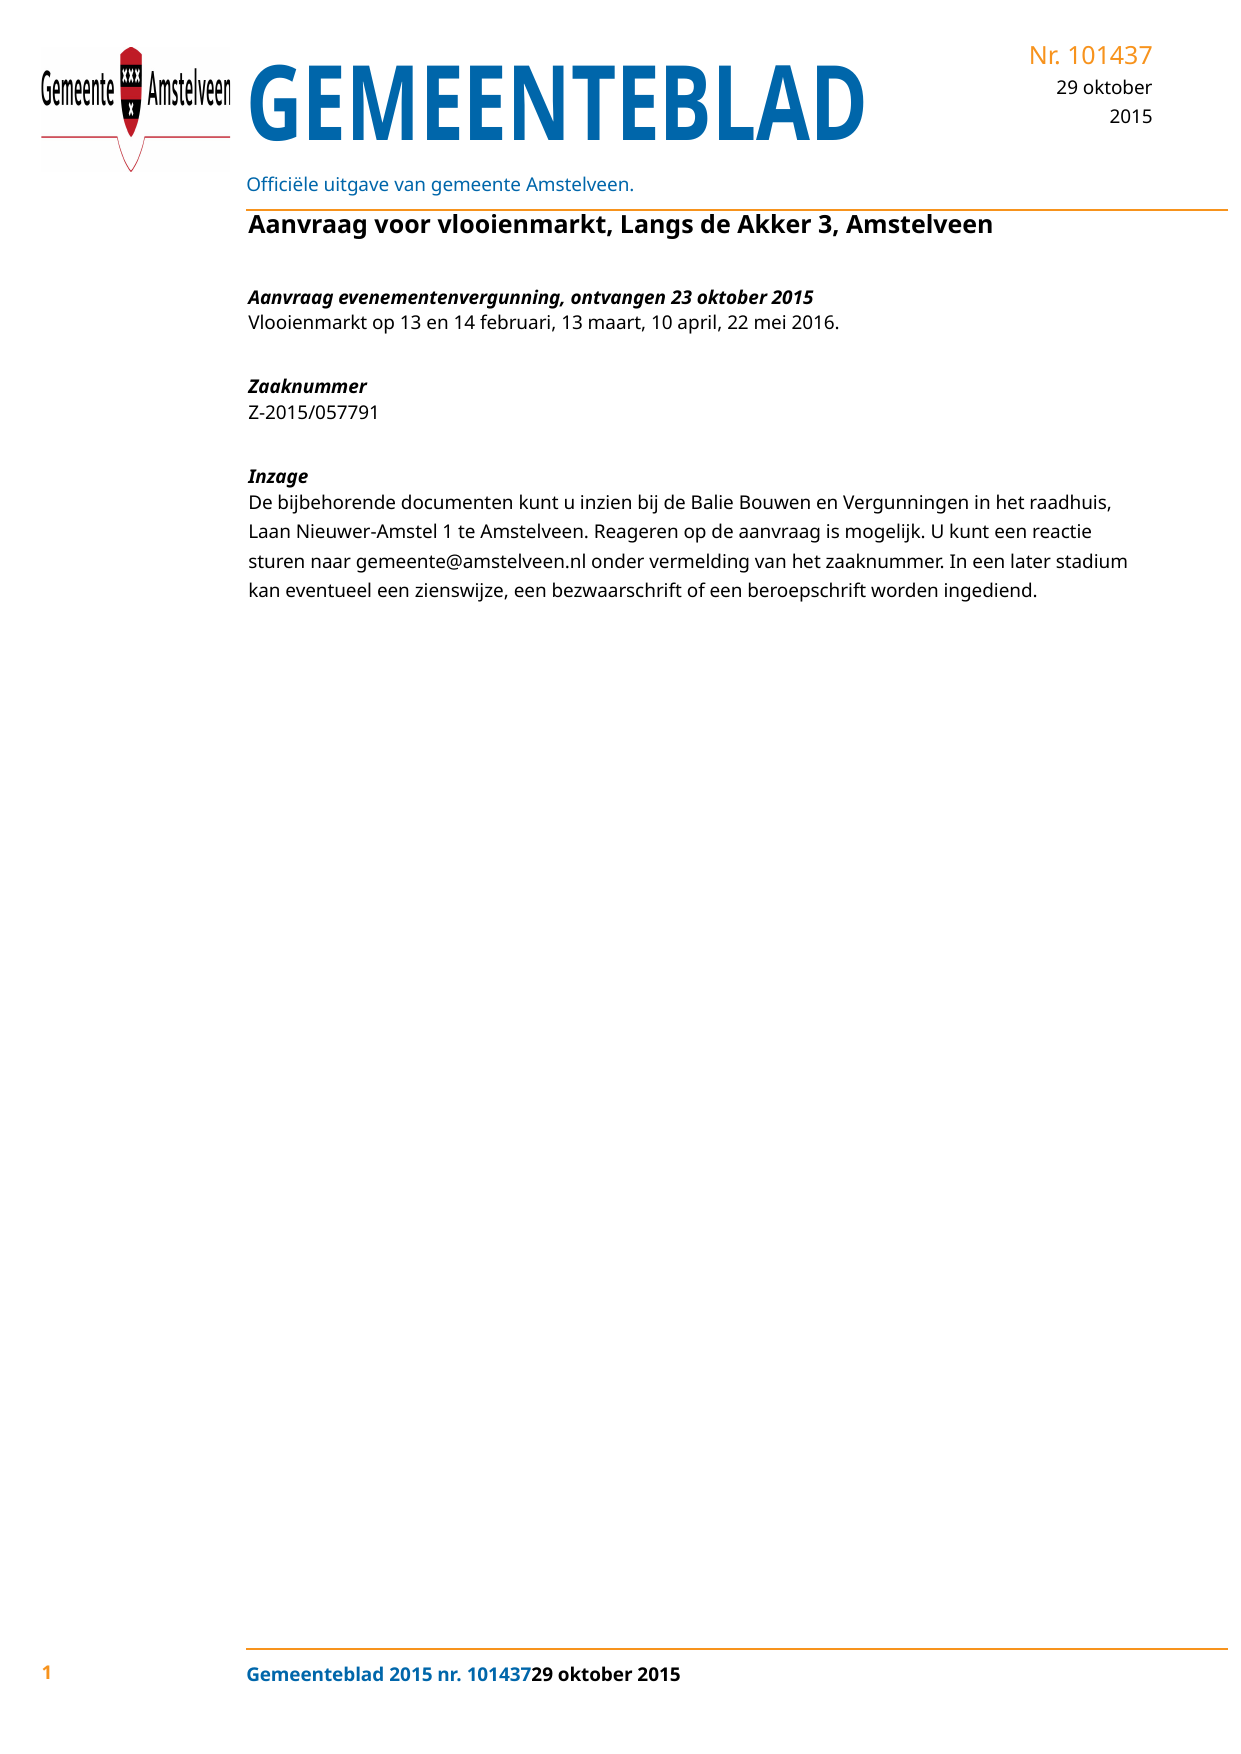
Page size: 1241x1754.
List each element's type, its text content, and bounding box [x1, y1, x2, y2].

text Aanvraag evenementenvergunning, ontvangen 23 oktober 2015 [248, 284, 1152, 309]
text De bijbehorende documenten kunt u inzien bij de Balie Bouwen en Vergunningen in het raadhuis, Laan Nieuwer-Amstel 1 te Amstelveen. Reageren op de aanvraag is mogelijk. U kunt een reactie sturen naar gemeente@amstelveen.nl onder vermelding van het zaaknummer. In een later stadium kan eventueel een zienswijze, een bezwaarschrift of een beroepschrift worden ingediend. [248, 489, 1152, 603]
text Vlooienmarkt op 13 en 14 februari, 13 maart, 10 april, 22 mei 2016. [248, 309, 1152, 335]
picture [41, 47, 231, 172]
text Aanvraag voor vlooienmarkt, Langs de Akker 3, Amstelveen [248, 211, 1152, 241]
text Z-2015/057791 [248, 399, 1152, 425]
text Inzage [248, 463, 1152, 489]
text Zaaknummer [248, 373, 1152, 399]
